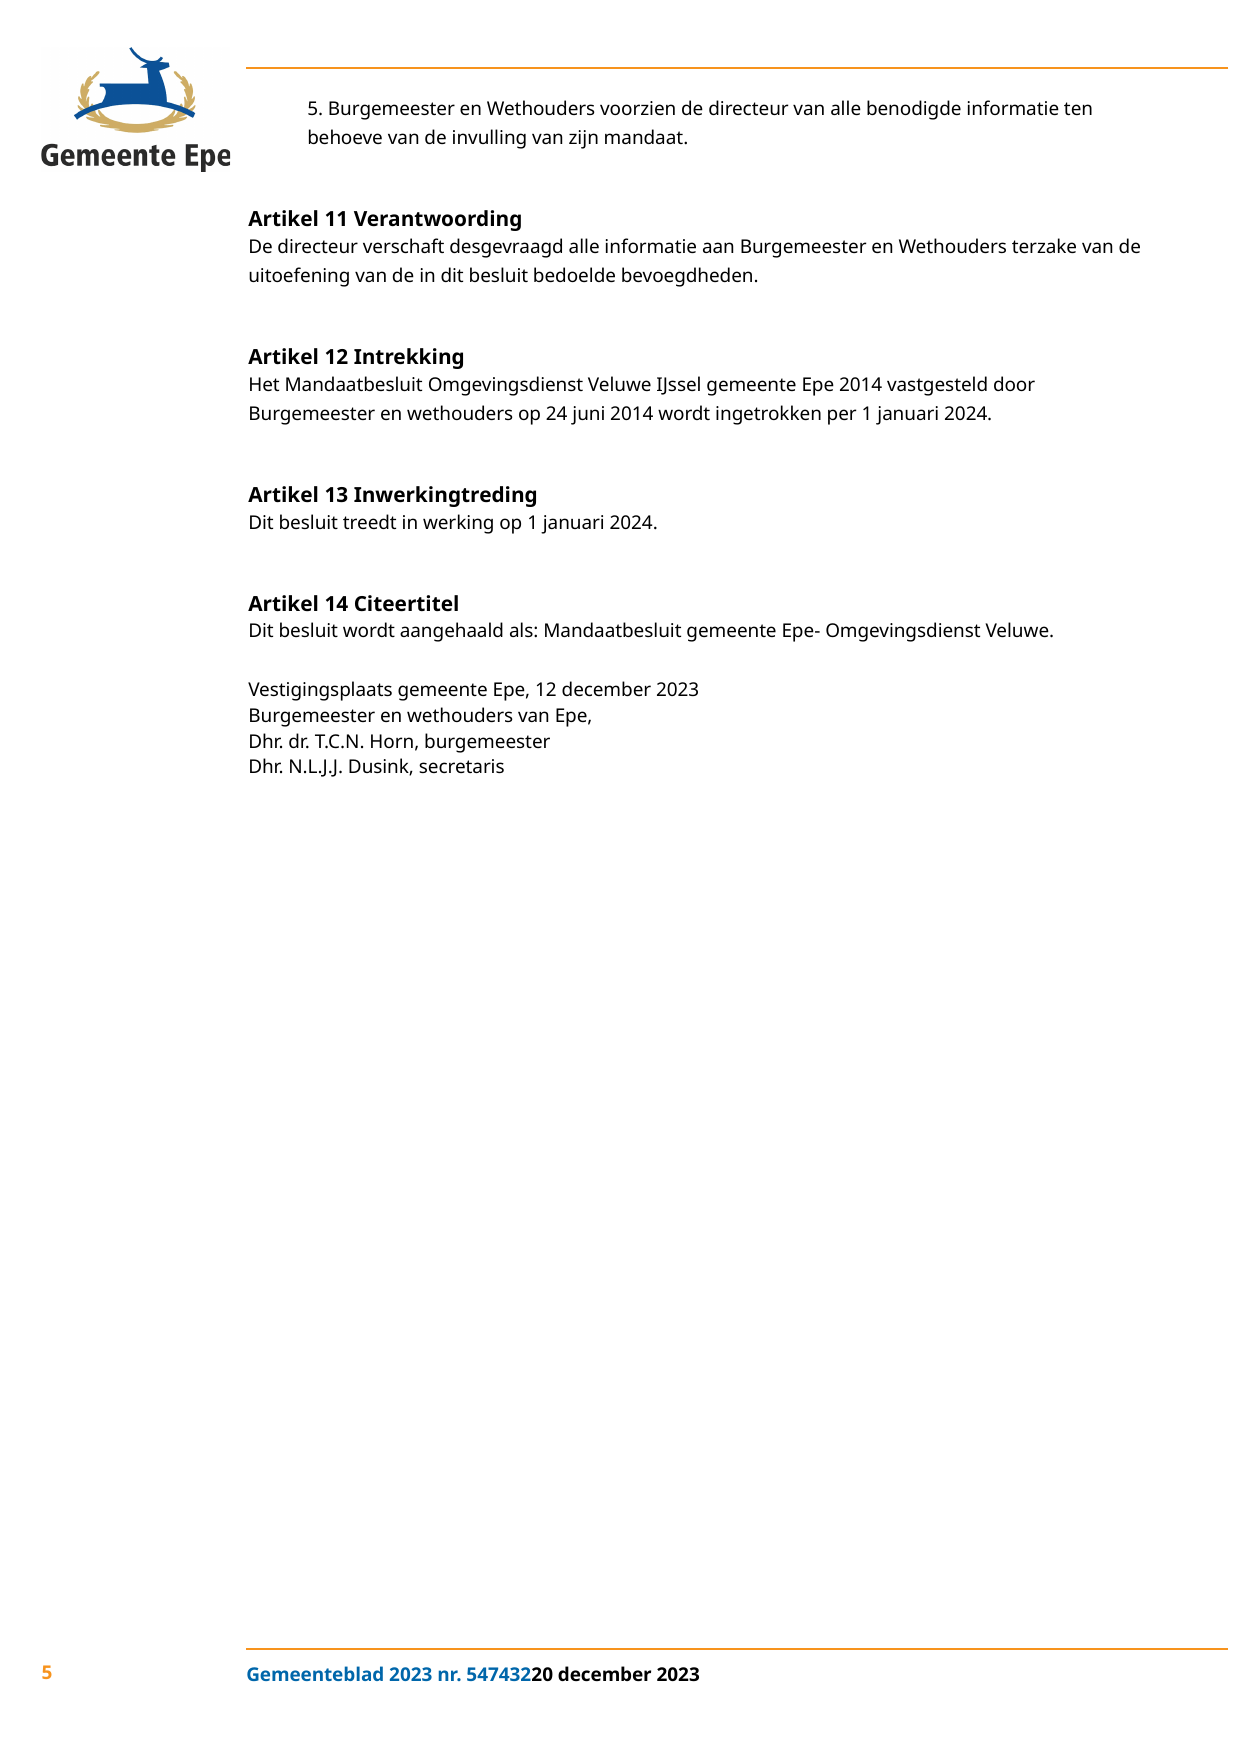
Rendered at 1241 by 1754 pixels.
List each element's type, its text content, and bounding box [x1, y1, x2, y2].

text Dit besluit treedt in werking op 1 januari 2024. [248, 509, 1152, 534]
text Het Mandaatbesluit Omgevingsdienst Veluwe IJssel gemeente Epe 2014 vastgesteld door Burgemeester en wethouders op 24 juni 2014 wordt ingetrokken per 1 januari 2024. [248, 371, 1152, 426]
text Burgemeester en wethouders van Epe, [248, 702, 1152, 728]
text Dit besluit wordt aangehaald als: Mandaatbesluit gemeente Epe- Omgevingsdienst Veluwe. [248, 617, 1152, 643]
text Dhr. N.L.J.J. Dusink, secretaris [248, 754, 1152, 779]
text De directeur verschaft desgevraagd alle informatie aan Burgemeester en Wethouders terzake van de uitoefening van de in dit besluit bedoelde bevoegdheden. [248, 233, 1152, 288]
text Artikel 11 Verantwoording [248, 204, 1152, 233]
text Vestigingsplaats gemeente Epe, 12 december 2023 [248, 676, 1152, 702]
text Dhr. dr. T.C.N. Horn, burgemeester [248, 728, 1152, 754]
text Artikel 12 Intrekking [248, 342, 1152, 371]
text Artikel 13 Inwerkingtreding [248, 480, 1152, 509]
picture [41, 47, 231, 172]
text Artikel 14 Citeertitel [248, 589, 1152, 617]
list 5. Burgemeester en Wethouders voorzien de directeur van alle benodigde informatie ten behoeve van de invulling van zijn mandaat. [248, 95, 1152, 150]
